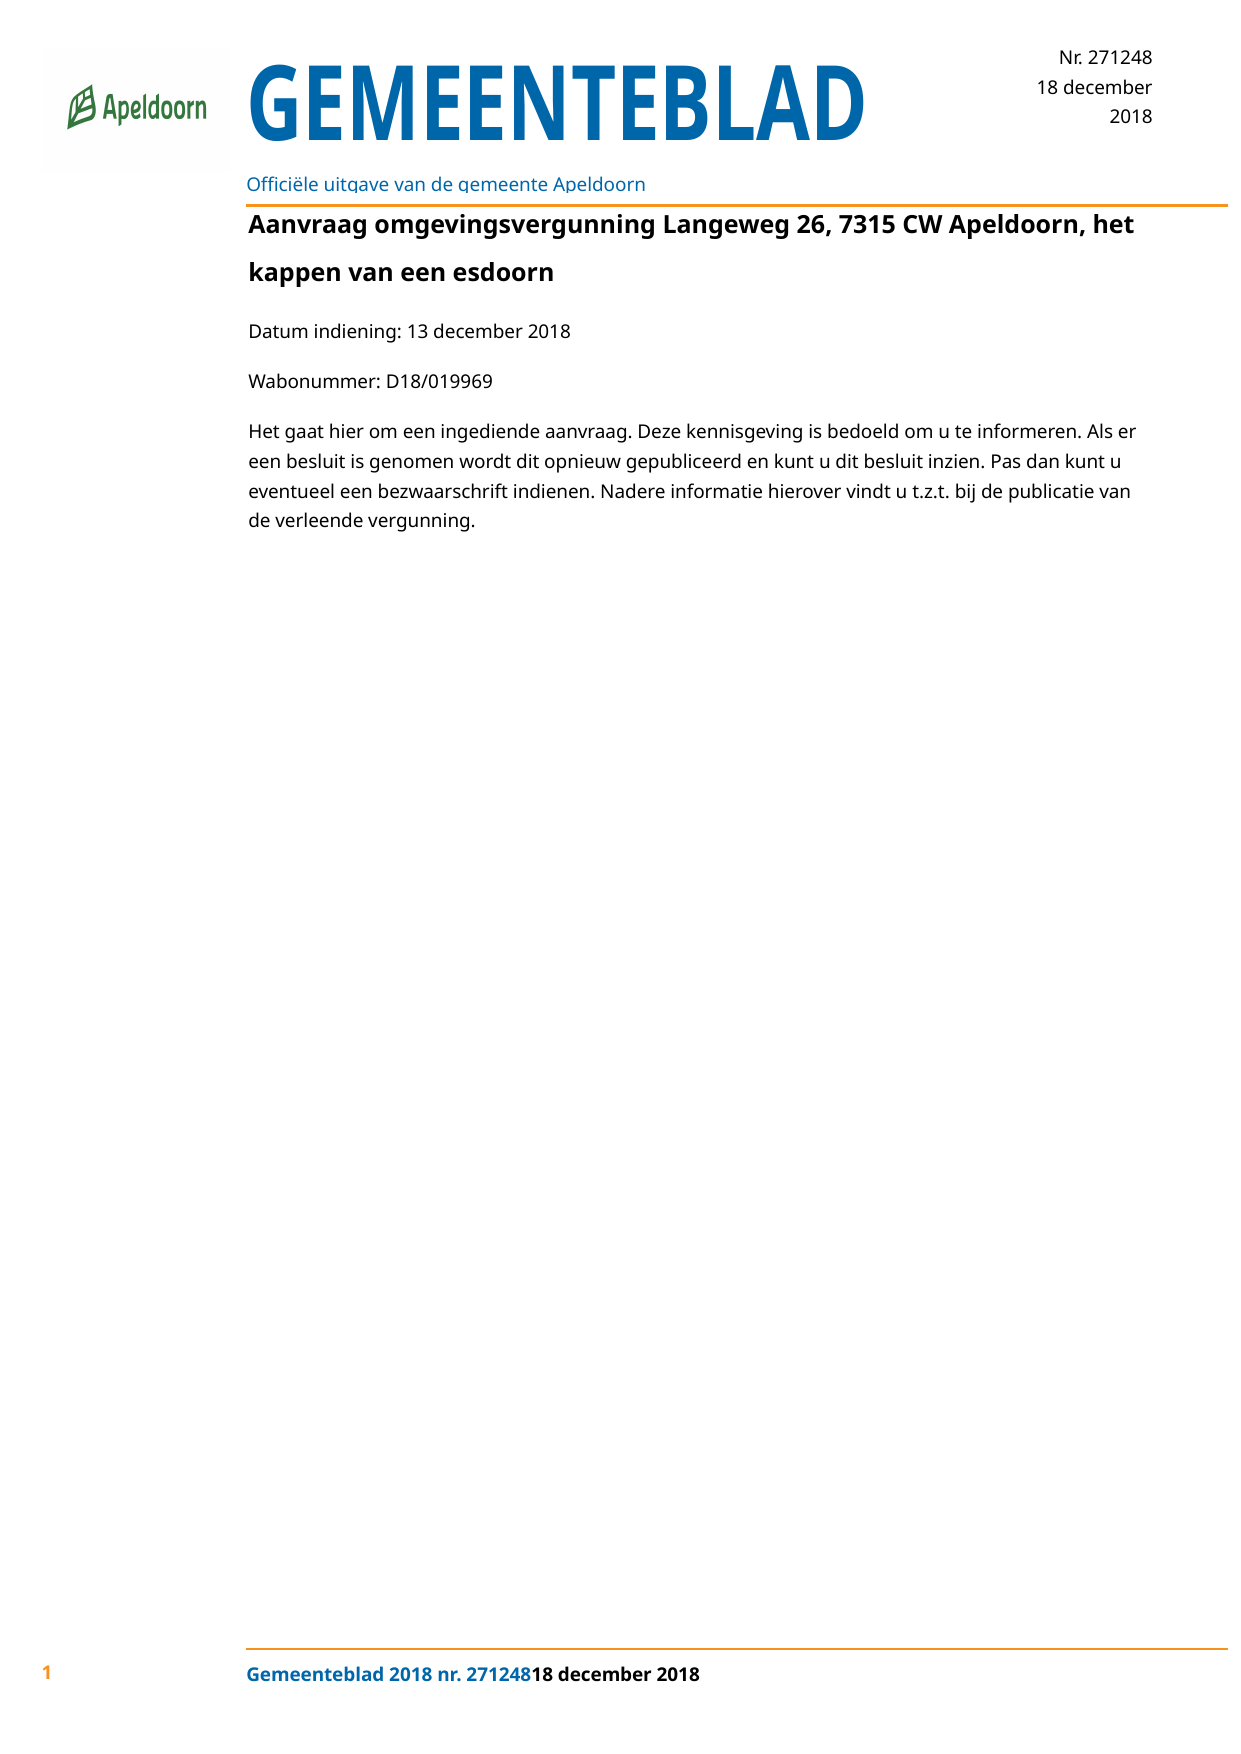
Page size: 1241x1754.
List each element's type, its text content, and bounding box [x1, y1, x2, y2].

text Wabonummer: D18/019969 [248, 368, 1152, 394]
text Aanvraag omgevingsvergunning Langeweg 26, 7315 CW Apeldoorn, het kappen van een esdoorn [248, 207, 1152, 288]
text Datum indiening: 13 december 2018 [248, 318, 1152, 344]
picture [41, 47, 231, 172]
text Het gaat hier om een ingediende aanvraag. Deze kennisgeving is bedoeld om u te informeren. Als er een besluit is genomen wordt dit opnieuw gepubliceerd en kunt u dit besluit inzien. Pas dan kunt u eventueel een bezwaarschrift indienen. Nadere informatie hierover vindt u t.z.t. bij de publicatie van de verleende vergunning. [248, 419, 1152, 533]
